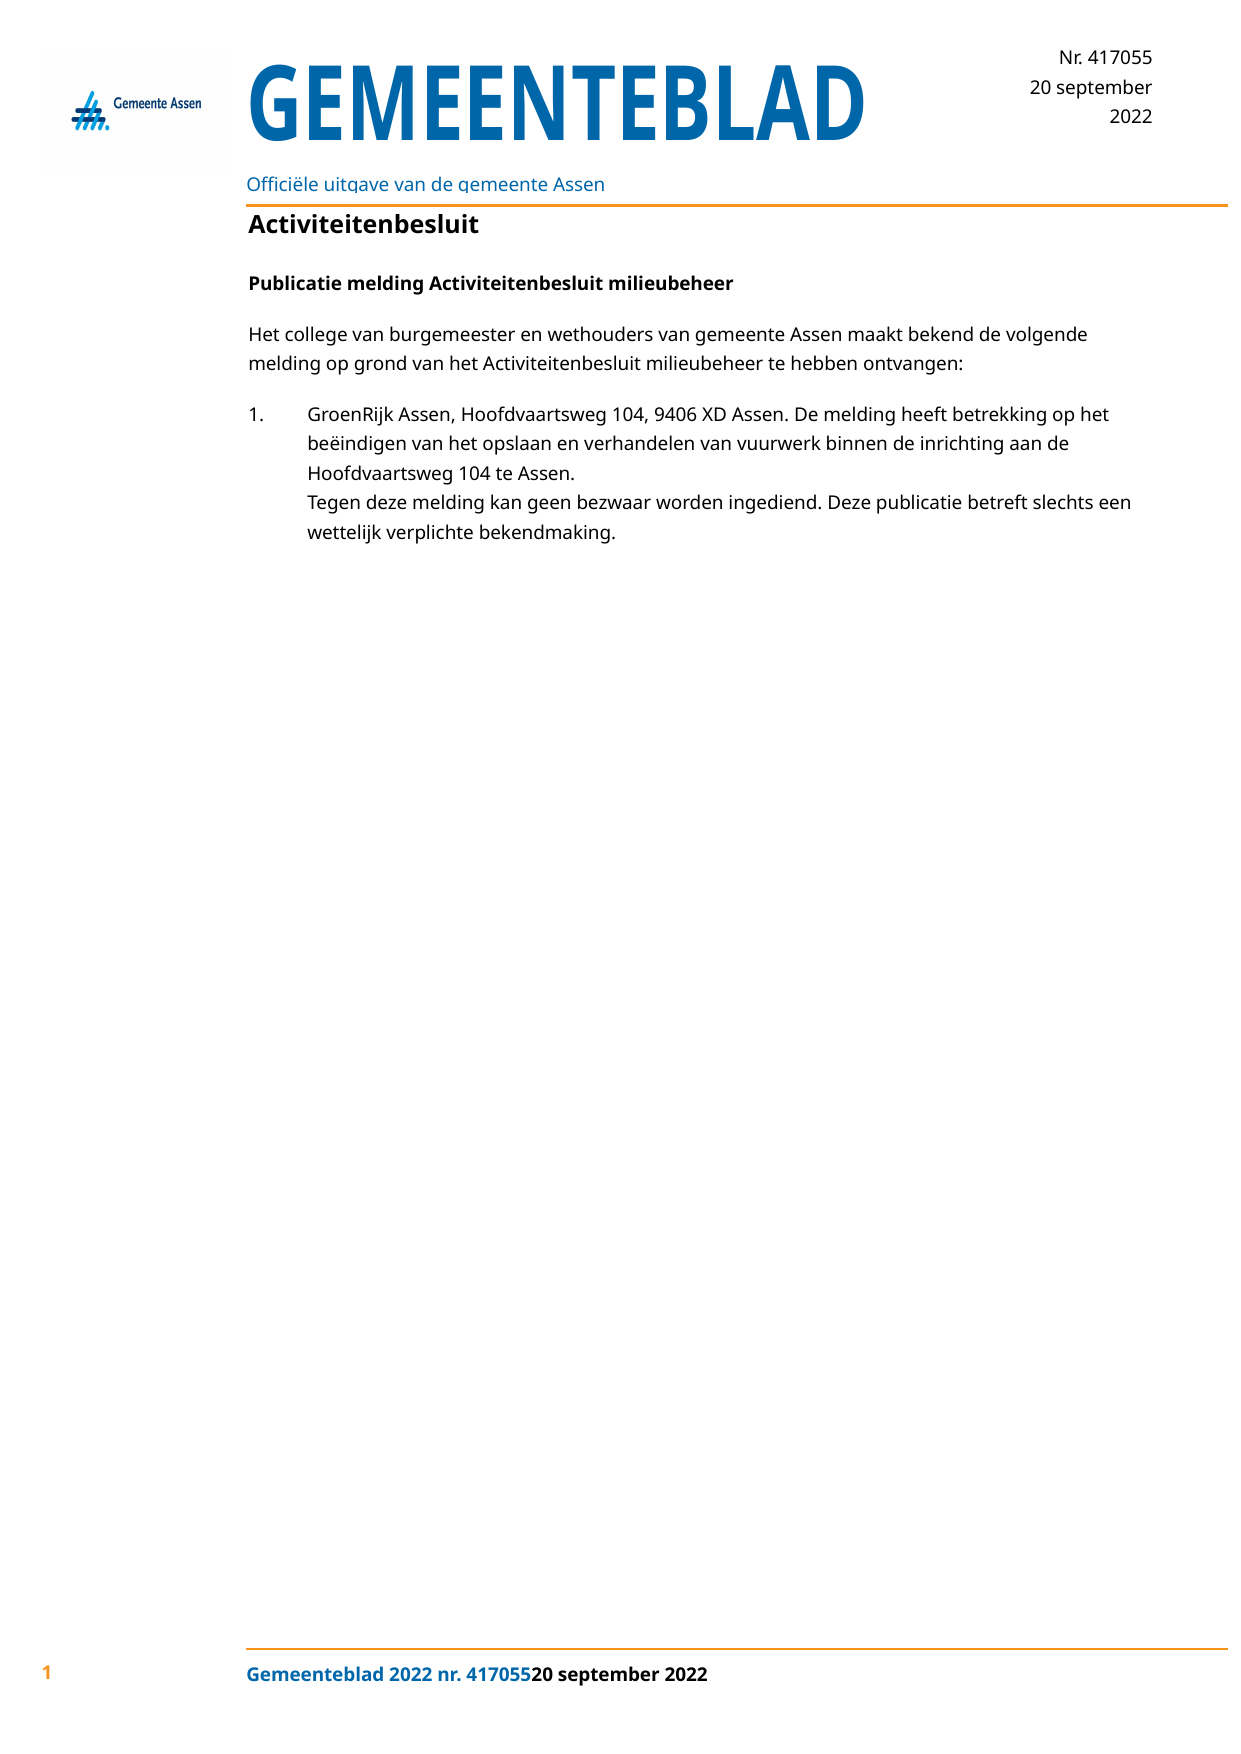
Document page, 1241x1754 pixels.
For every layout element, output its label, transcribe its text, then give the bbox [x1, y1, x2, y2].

list Tegen deze melding kan geen bezwaar worden ingediend. Deze publicatie betreft slechts een wettelijk verplichte bekendmaking. [248, 489, 1152, 545]
text Activiteitenbesluit [248, 207, 1152, 241]
text Het college van burgemeester en wethouders van gemeente Assen maakt bekend de volgende melding op grond van het Activiteitenbesluit milieubeheer te hebben ontvangen: [248, 321, 1152, 376]
text Publicatie melding Activiteitenbesluit milieubeheer [248, 270, 1152, 296]
picture [41, 47, 231, 172]
list GroenRijk Assen, Hoofdvaartsweg 104, 9406 XD Assen. De melding heeft betrekking op het beëindigen van het opslaan en verhandelen van vuurwerk binnen de inrichting aan de Hoofdvaartsweg 104 te Assen. [248, 401, 1152, 486]
